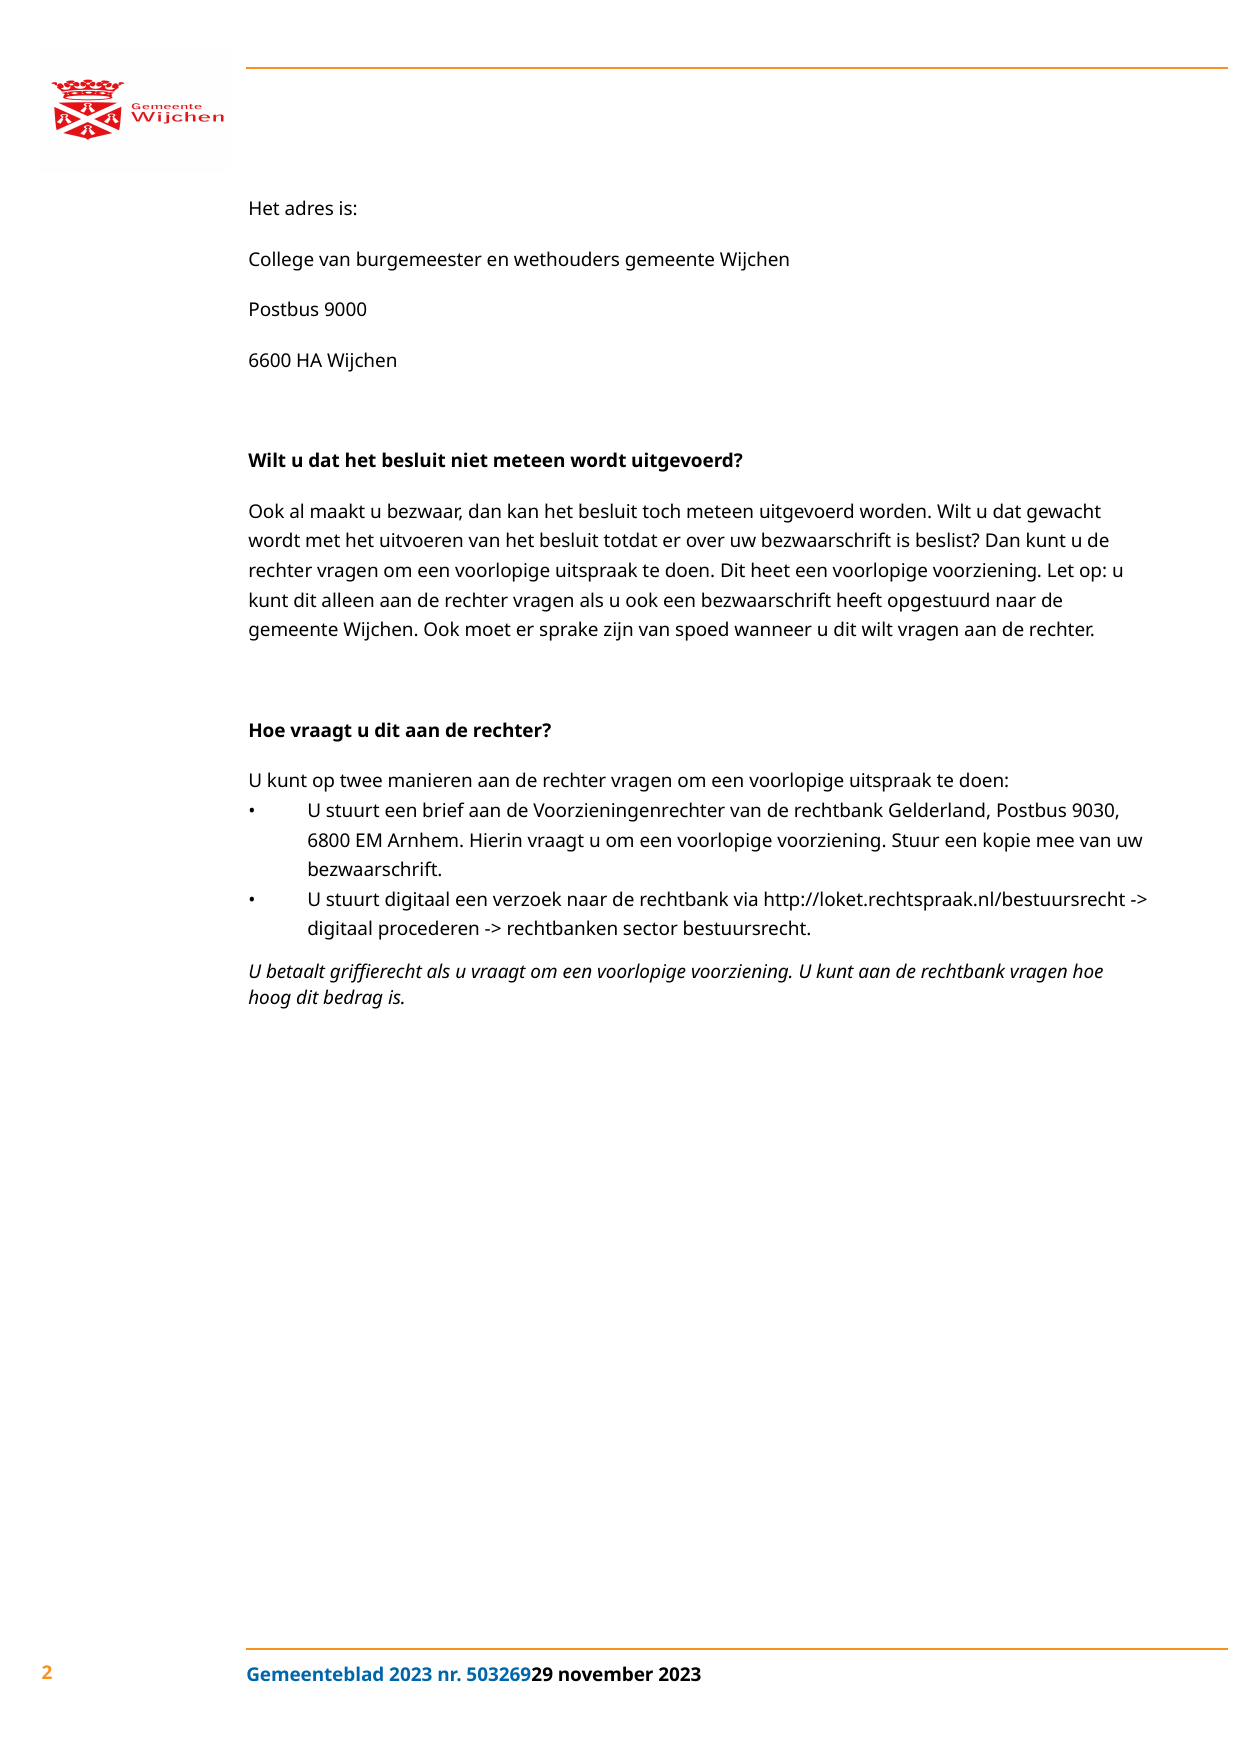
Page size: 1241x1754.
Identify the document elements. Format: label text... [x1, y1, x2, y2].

text Wilt u dat het besluit niet meteen wordt uitgevoerd? [248, 448, 1152, 473]
list U stuurt een brief aan de Voorzieningenrechter van de rechtbank Gelderland, Postbus 9030, 6800 EM Arnhem. Hierin vraagt u om een voorlopige voorziening. Stuur een kopie mee van uw bezwaarschrift. [248, 797, 1152, 882]
text 6600 HA Wijchen [248, 347, 1152, 373]
text Hoe vraagt u dit aan de rechter? [248, 717, 1152, 743]
picture [41, 47, 231, 172]
text Ook al maakt u bezwaar, dan kan het besluit toch meteen uitgevoerd worden. Wilt u dat gewacht wordt met het uitvoeren van het besluit totdat er over uw bezwaarschrift is beslist? Dan kunt u de rechter vragen om een voorlopige uitspraak te doen. Dit heet een voorlopige voorziening. Let op: u kunt dit alleen aan de rechter vragen als u ook een bezwaarschrift heeft opgestuurd naar de gemeente Wijchen. Ook moet er sprake zijn van spoed wanneer u dit wilt vragen aan de rechter. [248, 498, 1152, 642]
text U kunt op twee manieren aan de rechter vragen om een voorlopige uitspraak te doen: [248, 768, 1152, 793]
list U stuurt digitaal een verzoek naar de rechtbank via http://loket.rechtspraak.nl/bestuursrecht -> digitaal procederen -> rechtbanken sector bestuursrecht. [248, 886, 1152, 941]
text College van burgemeester en wethouders gemeente Wijchen [248, 246, 1152, 272]
text Het adres is: [248, 196, 1152, 221]
text Postbus 9000 [248, 296, 1152, 322]
text U betaalt griffierecht als u vraagt om een voorlopige voorziening. U kunt aan de rechtbank vragen hoe hoog dit bedrag is. [248, 959, 1152, 1010]
